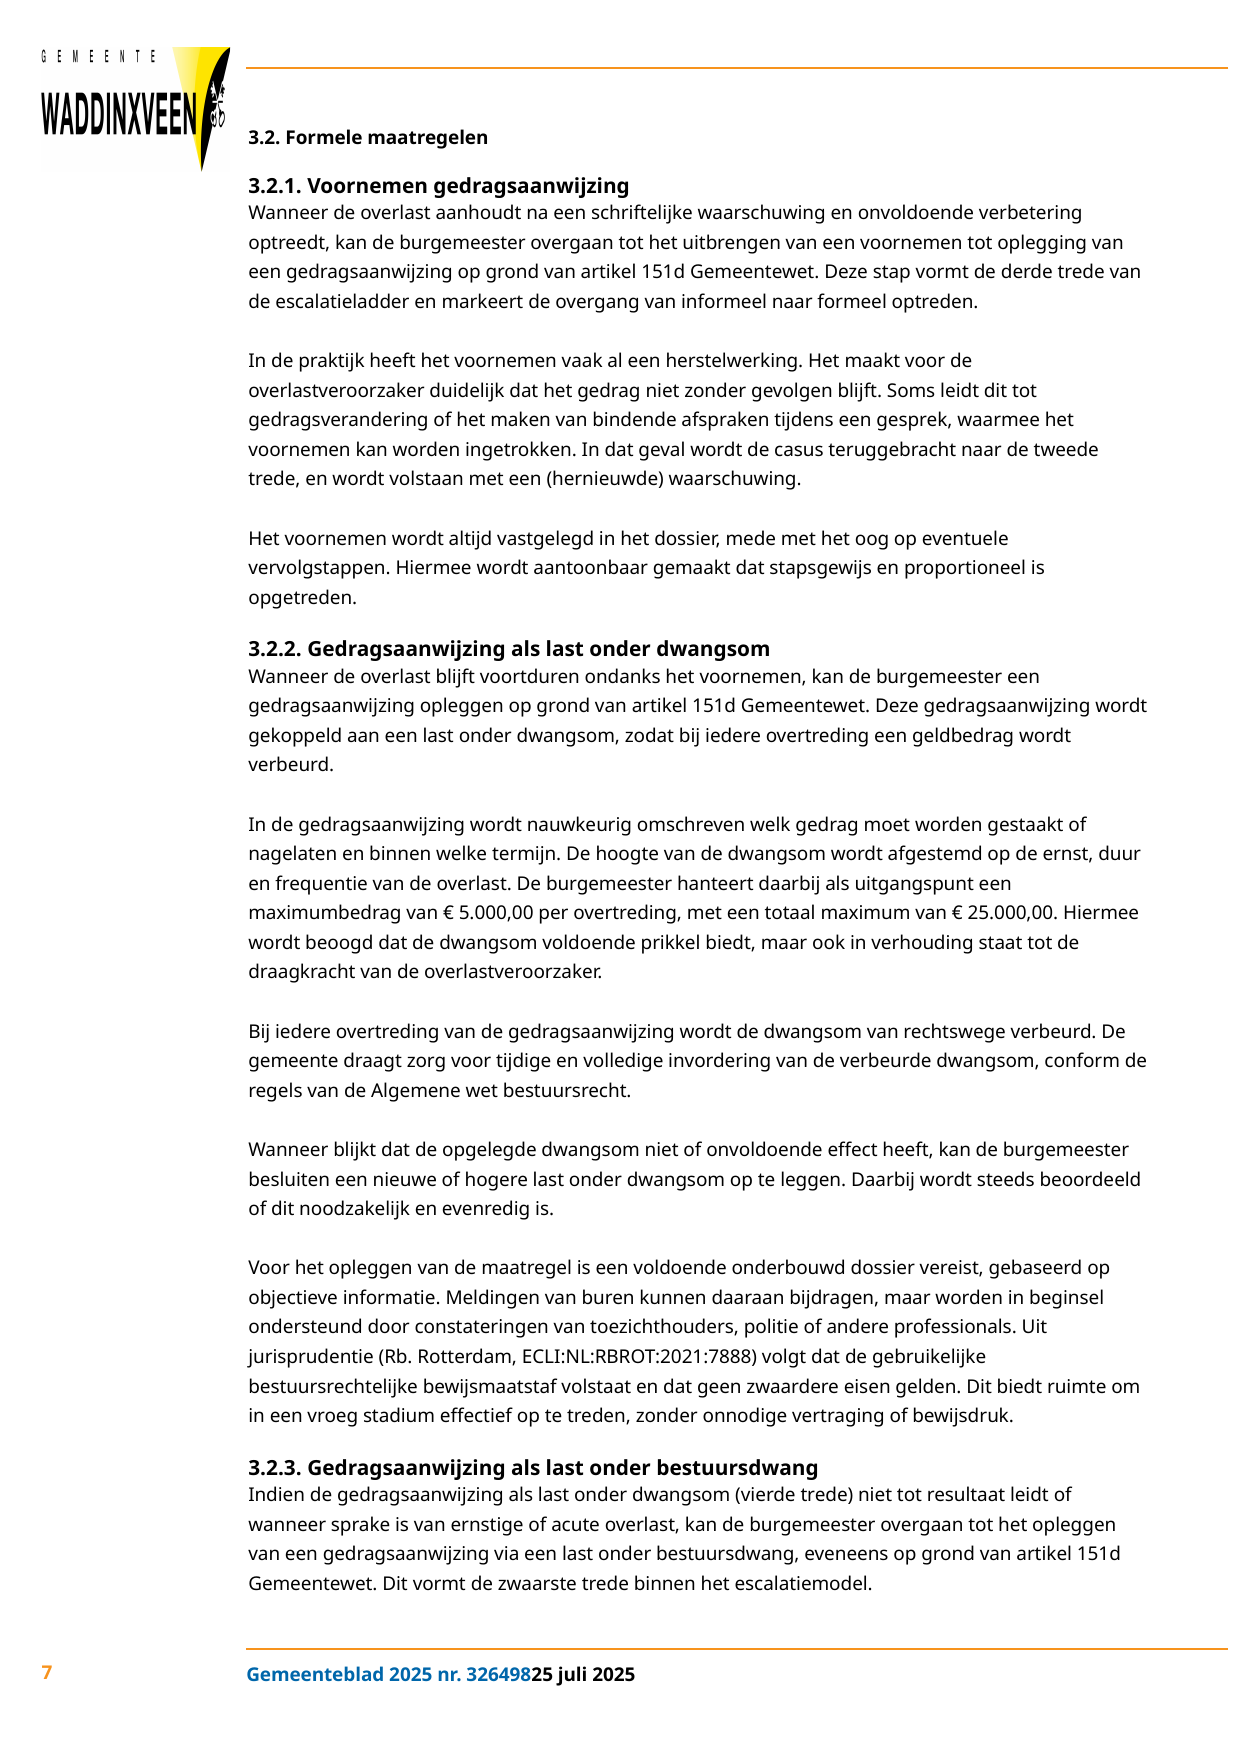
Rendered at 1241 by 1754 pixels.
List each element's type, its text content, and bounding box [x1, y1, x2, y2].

picture [41, 47, 231, 172]
text 3.2.3. Gedragsaanwijzing als last onder bestuursdwang [248, 1453, 1152, 1481]
text In de gedragsaanwijzing wordt nauwkeurig omschreven welk gedrag moet worden gestaakt of nagelaten en binnen welke termijn. De hoogte van de dwangsom wordt afgestemd op de ernst, duur en frequentie van de overlast. De burgemeester hanteert daarbij als uitgangspunt een maximumbedrag van € 5.000,00 per overtreding, met een totaal maximum van € 25.000,00. Hiermee wordt beoogd dat de dwangsom voldoende prikkel biedt, maar ook in verhouding staat tot de draagkracht van de overlastveroorzaker. [248, 811, 1152, 984]
text Bij iedere overtreding van de gedragsaanwijzing wordt de dwangsom van rechtswege verbeurd. De gemeente draagt zorg voor tijdige en volledige invordering van de verbeurde dwangsom, conform de regels van de Algemene wet bestuursrecht. [248, 1018, 1152, 1103]
text 3.2. Formele maatregelen [248, 124, 1152, 150]
text Wanneer blijkt dat de opgelegde dwangsom niet of onvoldoende effect heeft, kan de burgemeester besluiten een nieuwe of hogere last onder dwangsom op te leggen. Daarbij wordt steeds beoordeeld of dit noodzakelijk en evenredig is. [248, 1136, 1152, 1221]
text Voor het opleggen van de maatregel is een voldoende onderbouwd dossier vereist, gebaseerd op objectieve informatie. Meldingen van buren kunnen daaraan bijdragen, maar worden in beginsel ondersteund door constateringen van toezichthouders, politie of andere professionals. Uit jurisprudentie (Rb. Rotterdam, ECLI:NL:RBROT:2021:7888) volgt dat de gebruikelijke bestuursrechtelijke bewijsmaatstaf volstaat en dat geen zwaardere eisen gelden. Dit biedt ruimte om in een vroeg stadium effectief op te treden, zonder onnodige vertraging of bewijsdruk. [248, 1254, 1152, 1428]
text Indien de gedragsaanwijzing als last onder dwangsom (vierde trede) niet tot resultaat leidt of wanneer sprake is van ernstige of acute overlast, kan de burgemeester overgaan tot het opleggen van een gedragsaanwijzing via een last onder bestuursdwang, eveneens op grond van artikel 151d Gemeentewet. Dit vormt de zwaarste trede binnen het escalatiemodel. [248, 1481, 1152, 1596]
text 3.2.1. Voornemen gedragsaanwijzing [248, 171, 1152, 199]
text Wanneer de overlast aanhoudt na een schriftelijke waarschuwing en onvoldoende verbetering optreedt, kan de burgemeester overgaan tot het uitbrengen van een voornemen tot oplegging van een gedragsaanwijzing op grond van artikel 151d Gemeentewet. Deze stap vormt de derde trede van de escalatieladder en markeert de overgang van informeel naar formeel optreden. [248, 199, 1152, 314]
text Wanneer de overlast blijft voortduren ondanks het voornemen, kan de burgemeester een gedragsaanwijzing opleggen op grond van artikel 151d Gemeentewet. Deze gedragsaanwijzing wordt gekoppeld aan een last onder dwangsom, zodat bij iedere overtreding een geldbedrag wordt verbeurd. [248, 663, 1152, 777]
text 3.2.2. Gedragsaanwijzing als last onder dwangsom [248, 634, 1152, 663]
text In de praktijk heeft het voornemen vaak al een herstelwerking. Het maakt voor de overlastveroorzaker duidelijk dat het gedrag niet zonder gevolgen blijft. Soms leidt dit tot gedragsverandering of het maken van bindende afspraken tijdens een gesprek, waarmee het voornemen kan worden ingetrokken. In dat geval wordt de casus teruggebracht naar de tweede trede, en wordt volstaan met een (hernieuwde) waarschuwing. [248, 347, 1152, 491]
text Het voornemen wordt altijd vastgelegd in het dossier, mede met het oog op eventuele vervolgstappen. Hiermee wordt aantoonbaar gemaakt dat stapsgewijs en proportioneel is opgetreden. [248, 525, 1152, 610]
